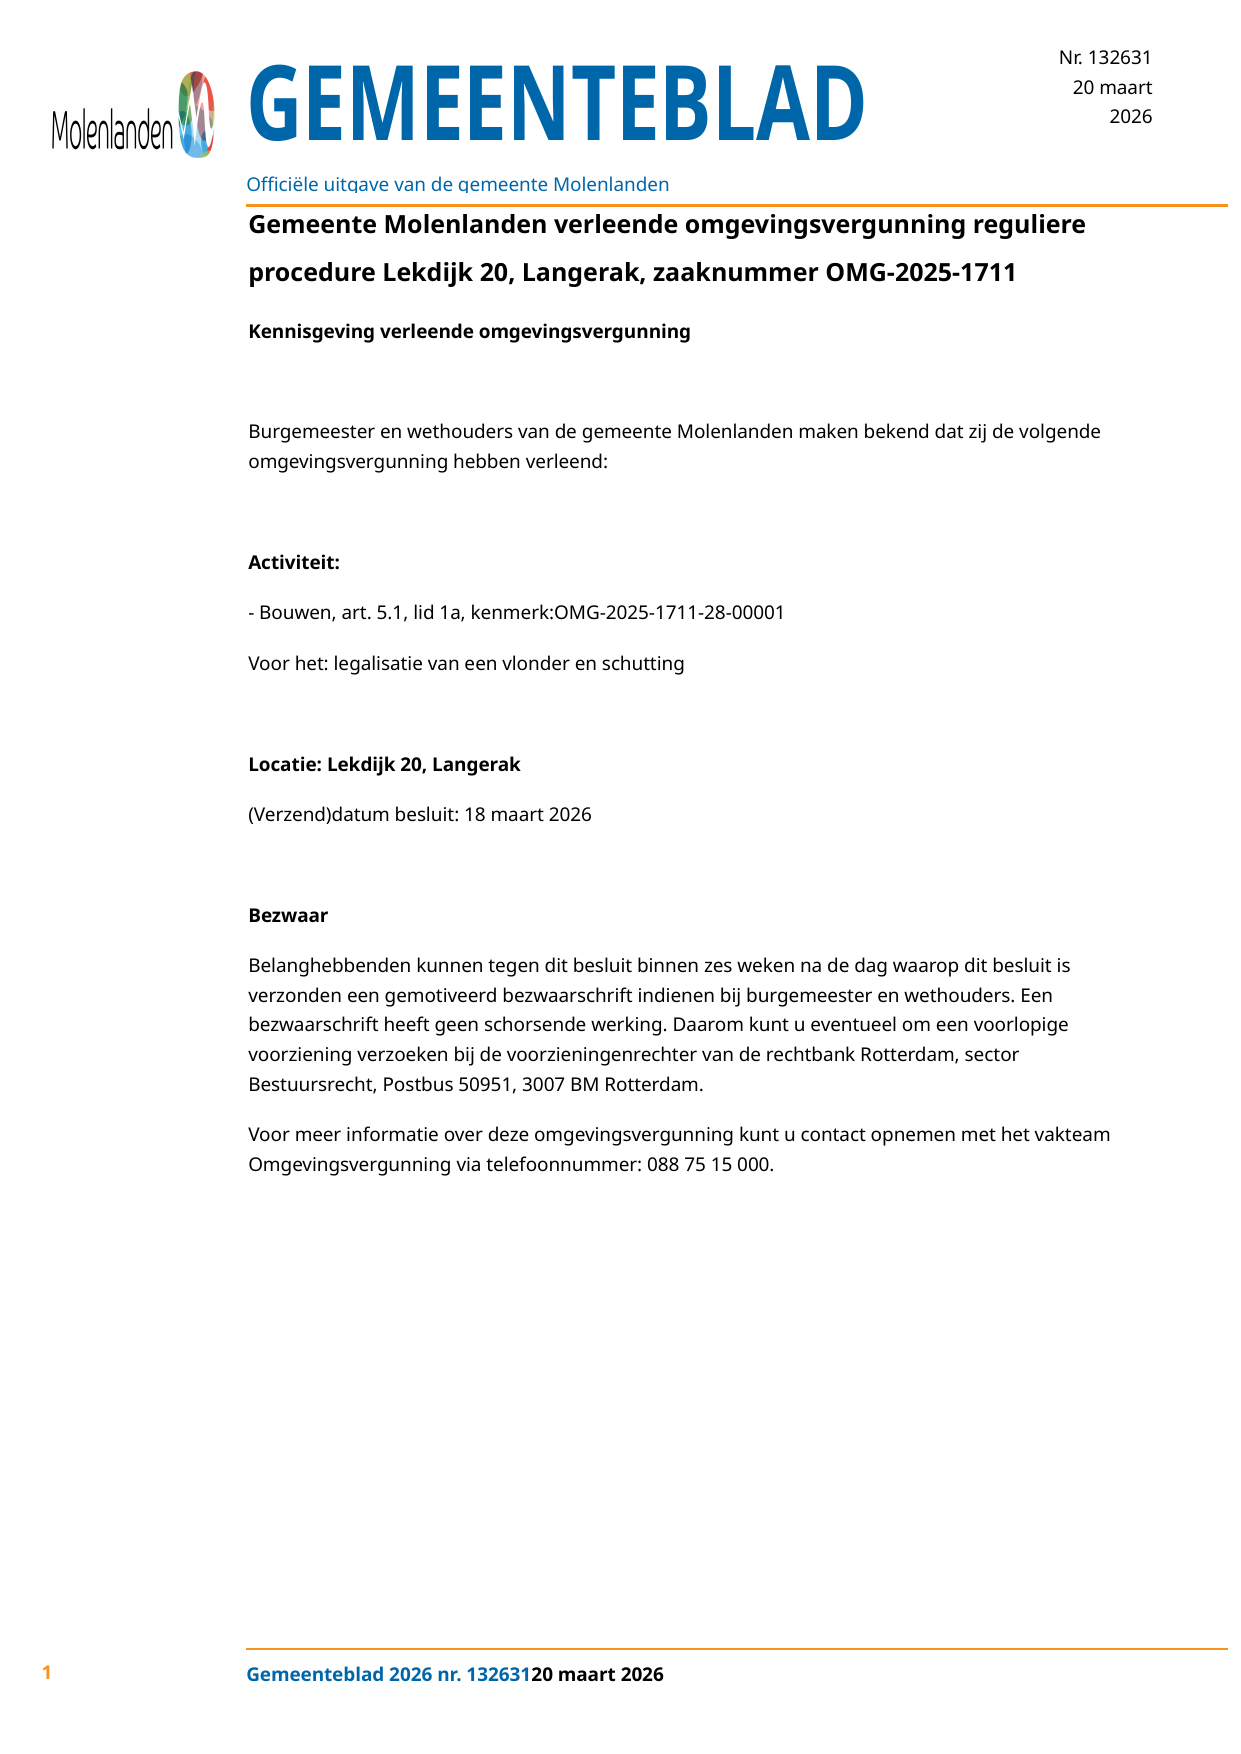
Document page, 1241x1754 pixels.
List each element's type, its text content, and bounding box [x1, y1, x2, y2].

text Belanghebbenden kunnen tegen dit besluit binnen zes weken na de dag waarop dit besluit is verzonden een gemotiveerd bezwaarschrift indienen bij burgemeester en wethouders. Een bezwaarschrift heeft geen schorsende werking. Daarom kunt u eventueel om een voorlopige voorziening verzoeken bij de voorzieningenrechter van de rechtbank Rotterdam, sector Bestuursrecht, Postbus 50951, 3007 BM Rotterdam. [248, 952, 1152, 1097]
picture [41, 47, 231, 172]
text Gemeente Molenlanden verleende omgevingsvergunning reguliere procedure Lekdijk 20, Langerak, zaaknummer OMG-2025-1711 [248, 207, 1152, 288]
text Locatie: Lekdijk 20, Langerak [248, 751, 1152, 777]
text - Bouwen, art. 5.1, lid 1a, kenmerk:OMG-2025-1711-28-00001 [248, 599, 1152, 625]
text Voor het: legalisatie van een vlonder en schutting [248, 650, 1152, 676]
text Activiteit: [248, 549, 1152, 575]
text Bezwaar [248, 902, 1152, 928]
text Voor meer informatie over deze omgevingsvergunning kunt u contact opnemen met het vakteam Omgevingsvergunning via telefoonnummer: 088 75 15 000. [248, 1121, 1152, 1177]
text (Verzend)datum besluit: 18 maart 2026 [248, 801, 1152, 827]
text Kennisgeving verleende omgevingsvergunning [248, 318, 1152, 344]
text Burgemeester en wethouders van de gemeente Molenlanden maken bekend dat zij de volgende omgevingsvergunning hebben verleend: [248, 419, 1152, 474]
